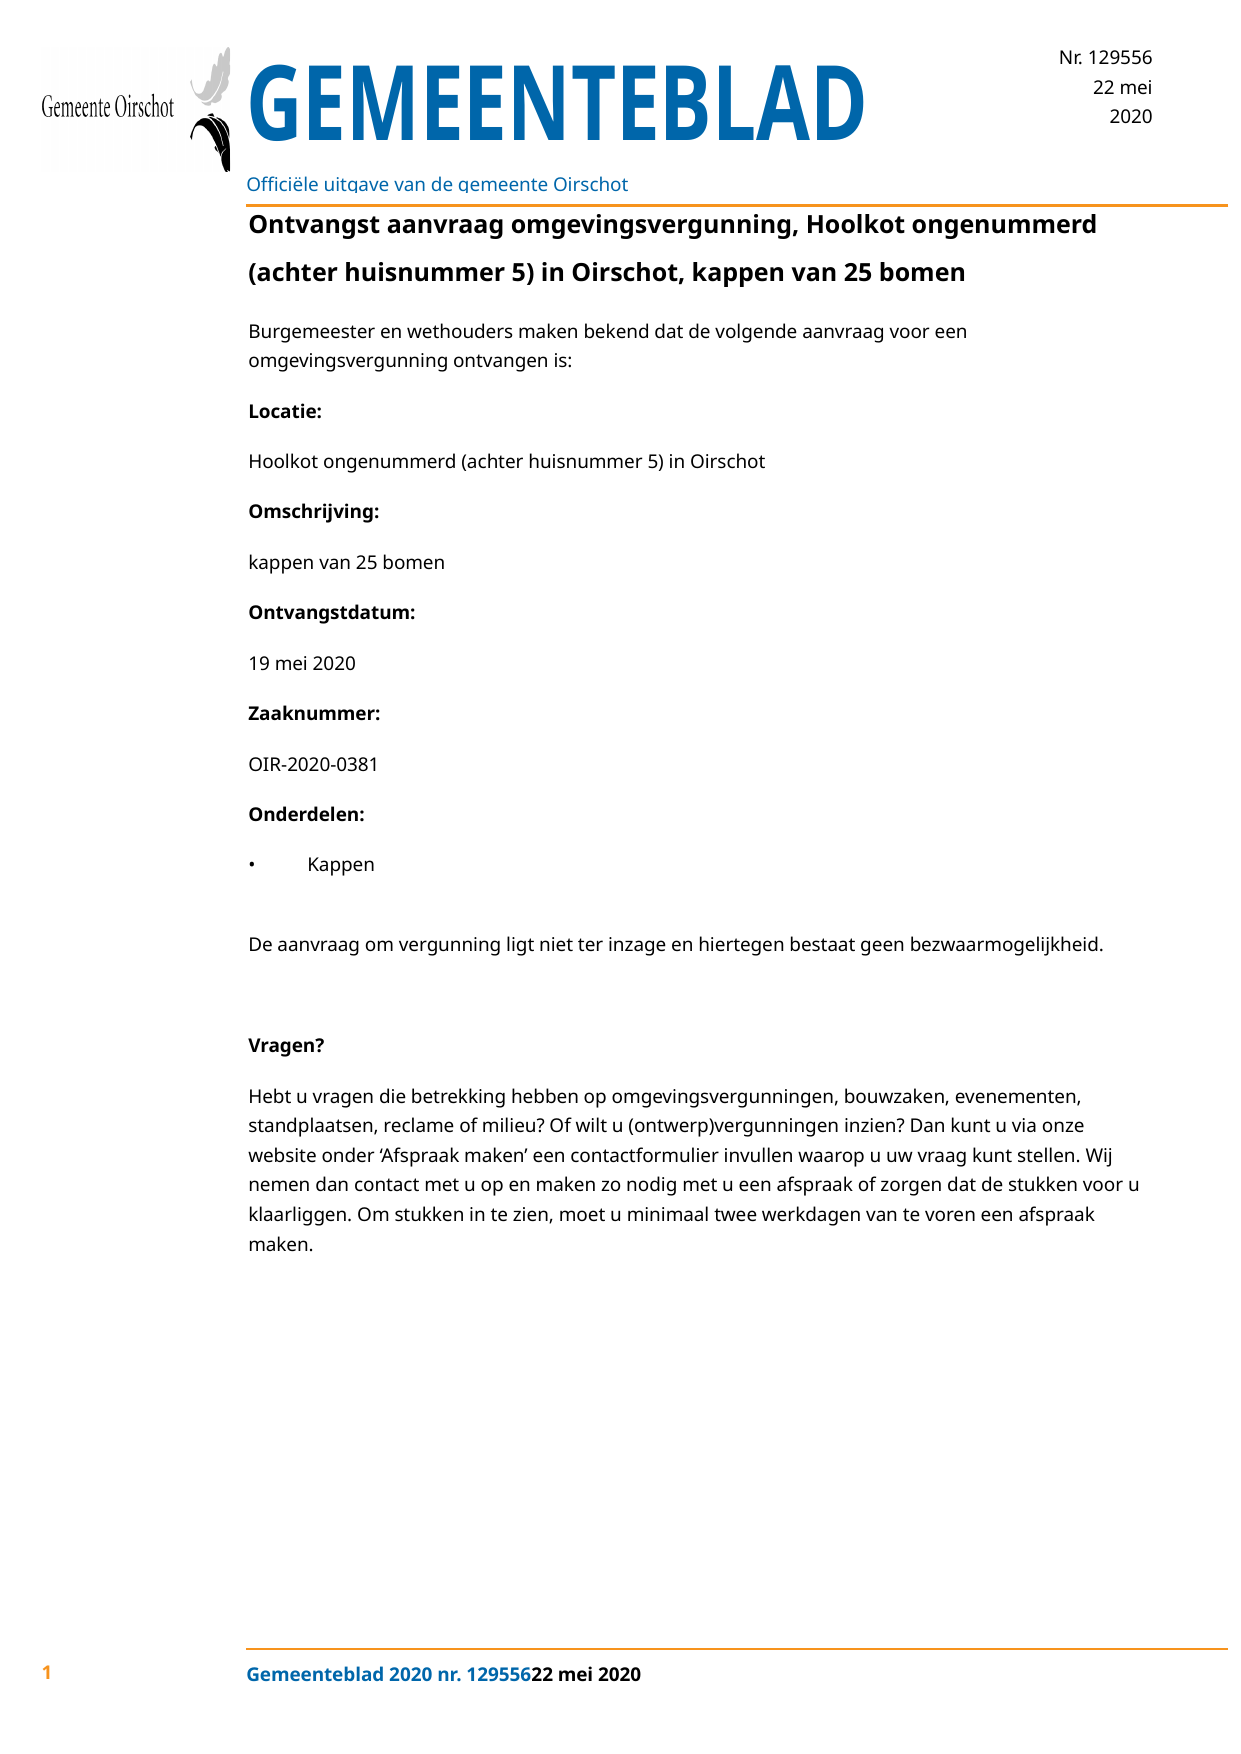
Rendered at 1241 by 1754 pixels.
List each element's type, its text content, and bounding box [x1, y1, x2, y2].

text Hebt u vragen die betrekking hebben op omgevingsvergunningen, bouwzaken, evenementen, standplaatsen, reclame of milieu? Of wilt u (ontwerp)vergunningen inzien? Dan kunt u via onze website onder ‘Afspraak maken’ een contactformulier invullen waarop u uw vraag kunt stellen. Wij nemen dan contact met u op en maken zo nodig met u een afspraak of zorgen dat de stukken voor u klaarliggen. Om stukken in te zien, moet u minimaal twee werkdagen van te voren een afspraak maken. [248, 1083, 1152, 1257]
list Kappen [248, 852, 1152, 877]
picture [41, 47, 231, 172]
text Hoolkot ongenummerd (achter huisnummer 5) in Oirschot [248, 448, 1152, 474]
text Ontvangstdatum: [248, 599, 1152, 625]
text Ontvangst aanvraag omgevingsvergunning, Hoolkot ongenummerd (achter huisnummer 5) in Oirschot, kappen van 25 bomen [248, 207, 1152, 288]
text Onderdelen: [248, 801, 1152, 827]
text Vragen? [248, 1032, 1152, 1058]
text OIR-2020-0381 [248, 751, 1152, 777]
text kappen van 25 bomen [248, 549, 1152, 575]
text 19 mei 2020 [248, 650, 1152, 676]
text Locatie: [248, 398, 1152, 424]
text Zaaknummer: [248, 700, 1152, 726]
text De aanvraag om vergunning ligt niet ter inzage en hiertegen bestaat geen bezwaarmogelijkheid. [248, 932, 1152, 957]
text Omschrijving: [248, 499, 1152, 524]
text Burgemeester en wethouders maken bekend dat de volgende aanvraag voor een omgevingsvergunning ontvangen is: [248, 318, 1152, 373]
